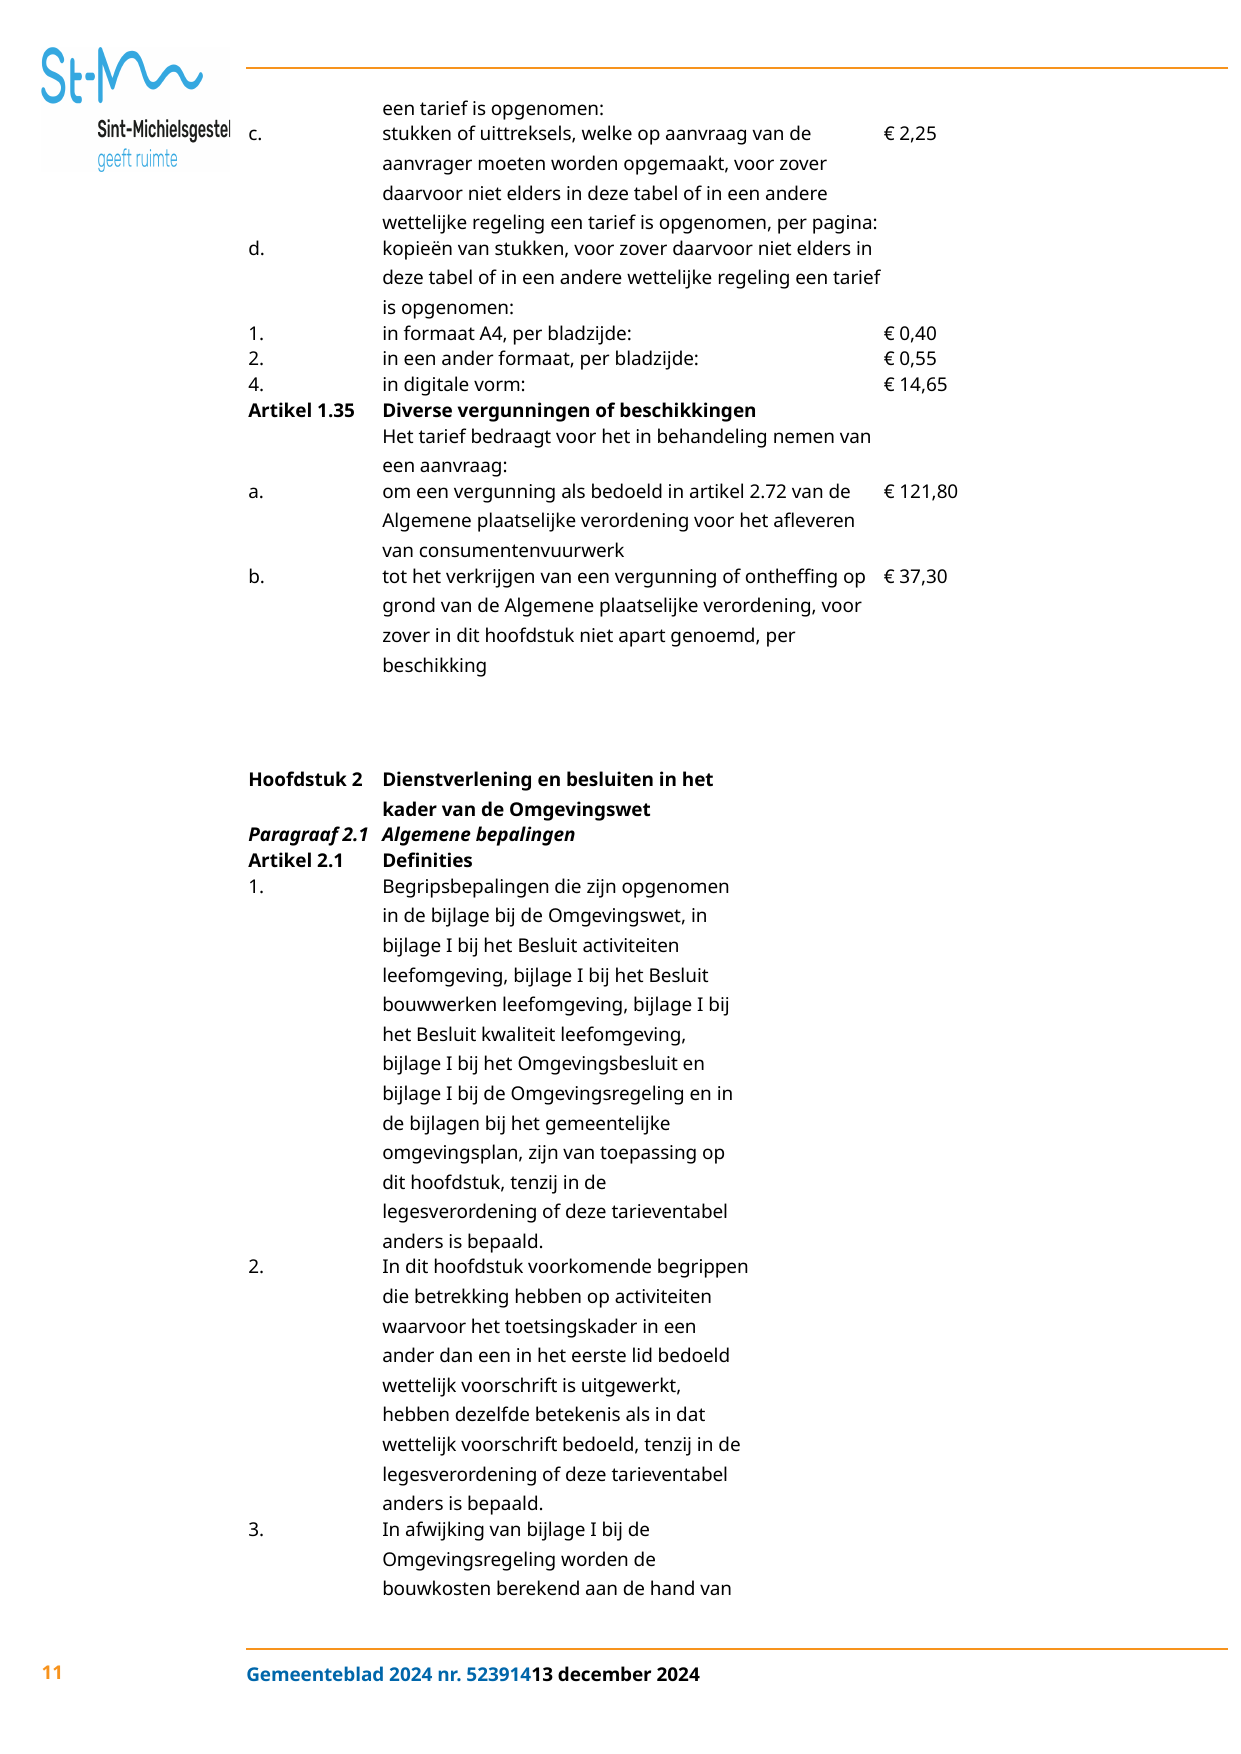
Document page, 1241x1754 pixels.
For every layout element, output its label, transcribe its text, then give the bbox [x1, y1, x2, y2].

table_cell Algemene bepalingen [382, 822, 749, 847]
table_cell [749, 1516, 1017, 1601]
table_cell Hoofdstuk 2 [248, 678, 382, 822]
table_cell € 0,55 [884, 346, 1152, 371]
table_cell [884, 397, 1152, 423]
table_cell een tarief is opgenomen: [382, 95, 883, 121]
table_cell [248, 423, 382, 478]
table_cell € 37,30 [884, 563, 1152, 677]
table_cell € 14,65 [884, 371, 1152, 397]
table_cell [884, 95, 1152, 121]
table_cell 2. [248, 1254, 382, 1516]
table_cell om een vergunning als bedoeld in artikel 2.72 van de Algemene plaatselijke verordening voor het afleveren van consumentenvuurwerk [382, 478, 883, 563]
table_cell [749, 847, 1017, 873]
table_cell Artikel 2.1 [248, 847, 382, 873]
table_cell stukken of uittreksels, welke op aanvraag van de aanvrager moeten worden opgemaakt, voor zover daarvoor niet elders in deze tabel of in een andere wettelijke regeling een tarief is opgenomen, per pagina: [382, 121, 883, 235]
table_cell [884, 235, 1152, 320]
table_cell 4. [248, 371, 382, 397]
table_cell a. [248, 478, 382, 563]
table_cell [248, 95, 382, 121]
table_cell in formaat A4, per bladzijde: [382, 320, 883, 346]
table_cell in een ander formaat, per bladzijde: [382, 346, 883, 371]
table_cell 3. [248, 1516, 382, 1601]
table_cell tot het verkrijgen van een vergunning of ontheffing op grond van de Algemene plaatselijke verordening, voor zover in dit hoofdstuk niet apart genoemd, per beschikking [382, 563, 883, 677]
table_cell 1. [248, 320, 382, 346]
table_cell [749, 1254, 1017, 1516]
table_cell in digitale vorm: [382, 371, 883, 397]
table_cell [749, 873, 1017, 1254]
picture [41, 47, 231, 172]
table_cell € 0,40 [884, 320, 1152, 346]
table_cell Dienstverlening en besluiten in het kader van de Omgevingswet [382, 678, 749, 822]
table_cell Diverse vergunningen of beschikkingen [382, 397, 883, 423]
table_cell Definities [382, 847, 749, 873]
table_cell Het tarief bedraagt voor het in behandeling nemen van een aanvraag: [382, 423, 883, 478]
table_cell c. [248, 121, 382, 235]
table_cell kopieën van stukken, voor zover daarvoor niet elders in deze tabel of in een andere wettelijke regeling een tarief is opgenomen: [382, 235, 883, 320]
table_cell d. [248, 235, 382, 320]
table_cell 2. [248, 346, 382, 371]
table_cell Paragraaf 2.1 [248, 822, 382, 847]
table_cell [884, 423, 1152, 478]
table_cell In afwijking van bijlage I bij de Omgevingsregeling worden de bouwkosten berekend aan de hand van [382, 1516, 749, 1601]
table_cell [749, 822, 1017, 847]
table_cell Artikel 1.35 [248, 397, 382, 423]
table_cell € 121,80 [884, 478, 1152, 563]
table_cell Begripsbepalingen die zijn opgenomen in de bijlage bij de Omgevingswet, in bijlage I bij het Besluit activiteiten leefomgeving, bijlage I bij het Besluit bouwwerken leefomgeving, bijlage I bij het Besluit kwaliteit leefomgeving, bijlage I bij het Omgevingsbesluit en bijlage I bij de Omgevingsregeling en in de bijlagen bij het gemeentelijke omgevingsplan, zijn van toepassing op dit hoofdstuk, tenzij in de legesverordening of deze tarieventabel anders is bepaald. [382, 873, 749, 1254]
table_cell b. [248, 563, 382, 677]
table_cell € 2,25 [884, 121, 1152, 235]
table_cell In dit hoofdstuk voorkomende begrippen die betrekking hebben op activiteiten waarvoor het toetsingskader in een ander dan een in het eerste lid bedoeld wettelijk voorschrift is uitgewerkt, hebben dezelfde betekenis als in dat wettelijk voorschrift bedoeld, tenzij in de legesverordening of deze tarieventabel anders is bepaald. [382, 1254, 749, 1516]
table_cell [749, 678, 1017, 822]
table_cell 1. [248, 873, 382, 1254]
